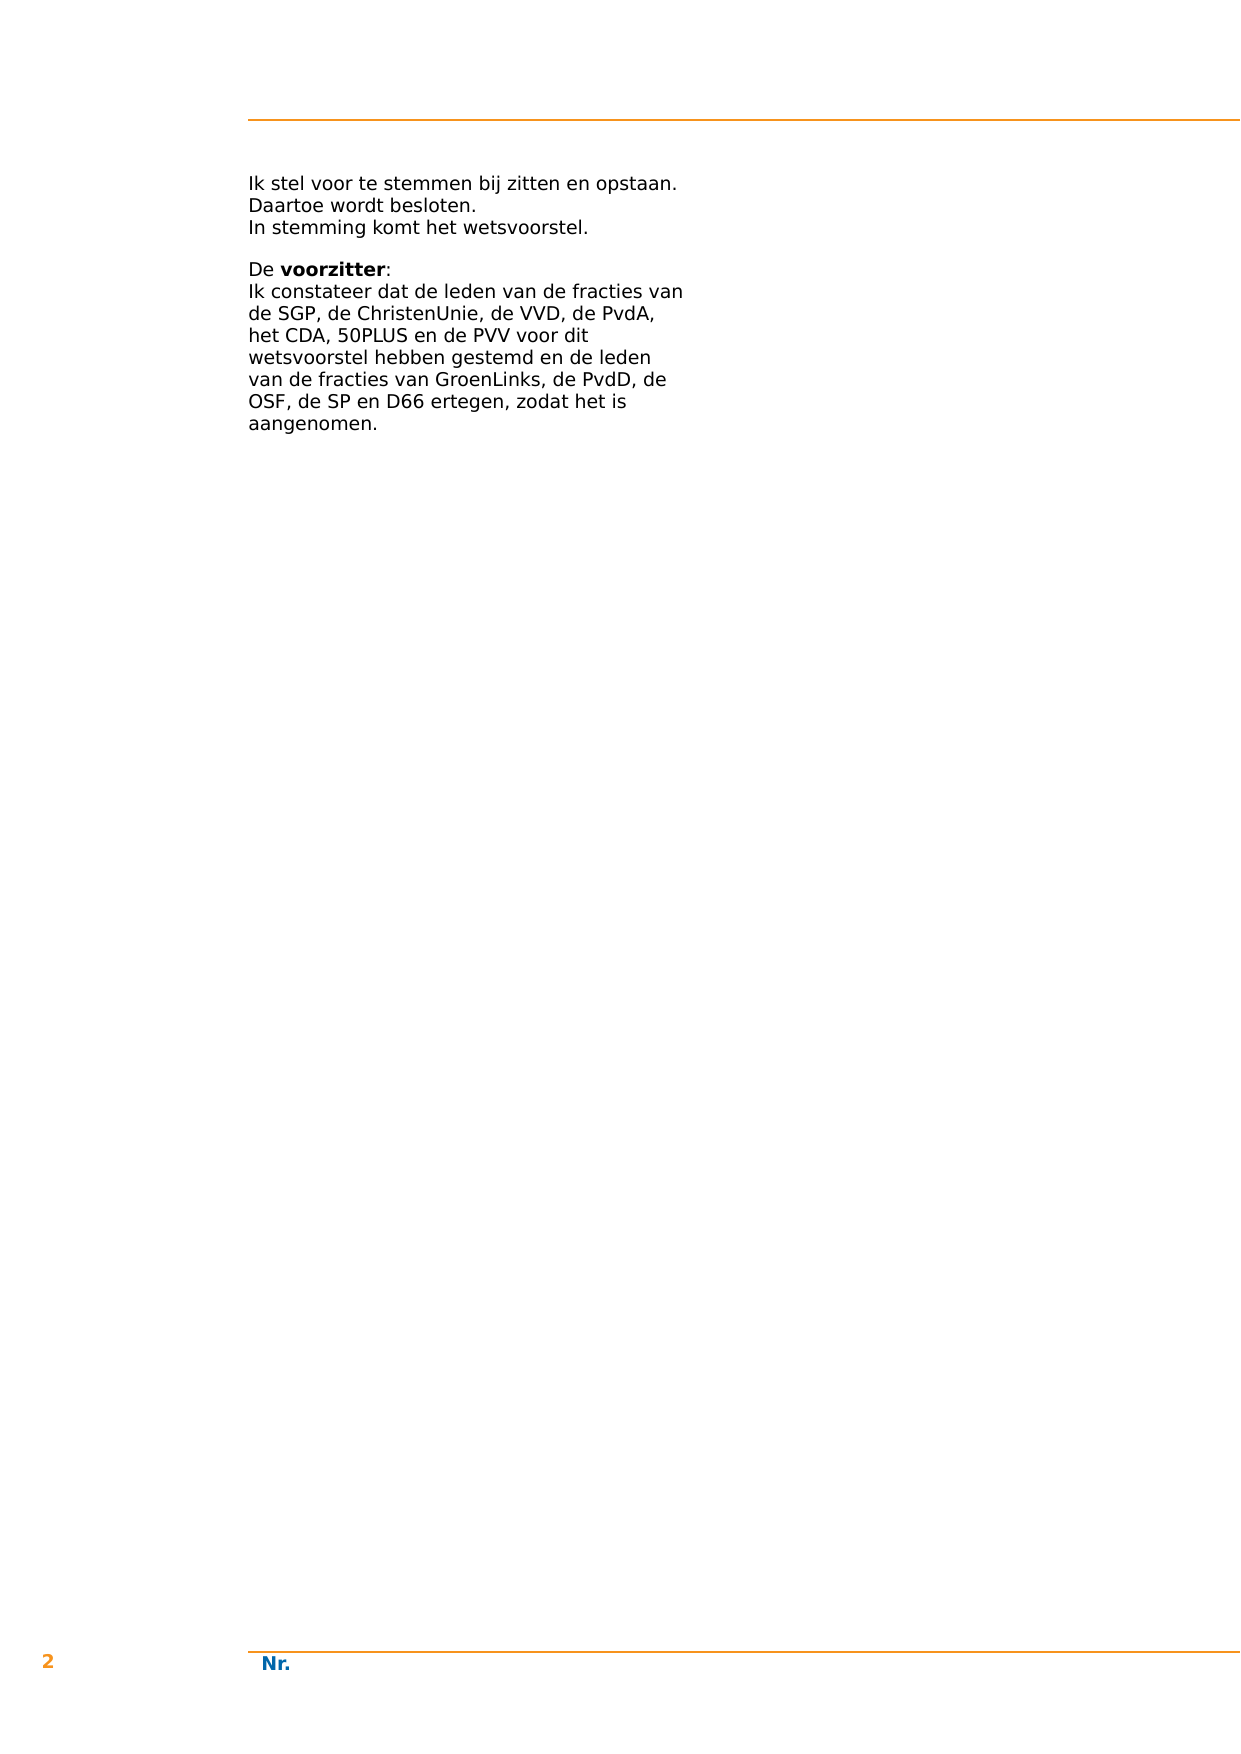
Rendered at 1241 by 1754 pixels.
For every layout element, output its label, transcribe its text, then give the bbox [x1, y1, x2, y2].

text Daartoe wordt besloten. [248, 195, 691, 217]
text Ik stel voor te stemmen bij zitten en opstaan. [248, 173, 691, 195]
text De voorzitter: [248, 259, 691, 281]
text Ik constateer dat de leden van de fracties van de SGP, de ChristenUnie, de VVD, de PvdA, het CDA, 50PLUS en de PVV voor dit wetsvoorstel hebben gestemd en de leden van de fracties van GroenLinks, de PvdD, de OSF, de SP en D66 ertegen, zodat het is aangenomen. [248, 281, 691, 434]
text In stemming komt het wetsvoorstel. [248, 217, 691, 239]
